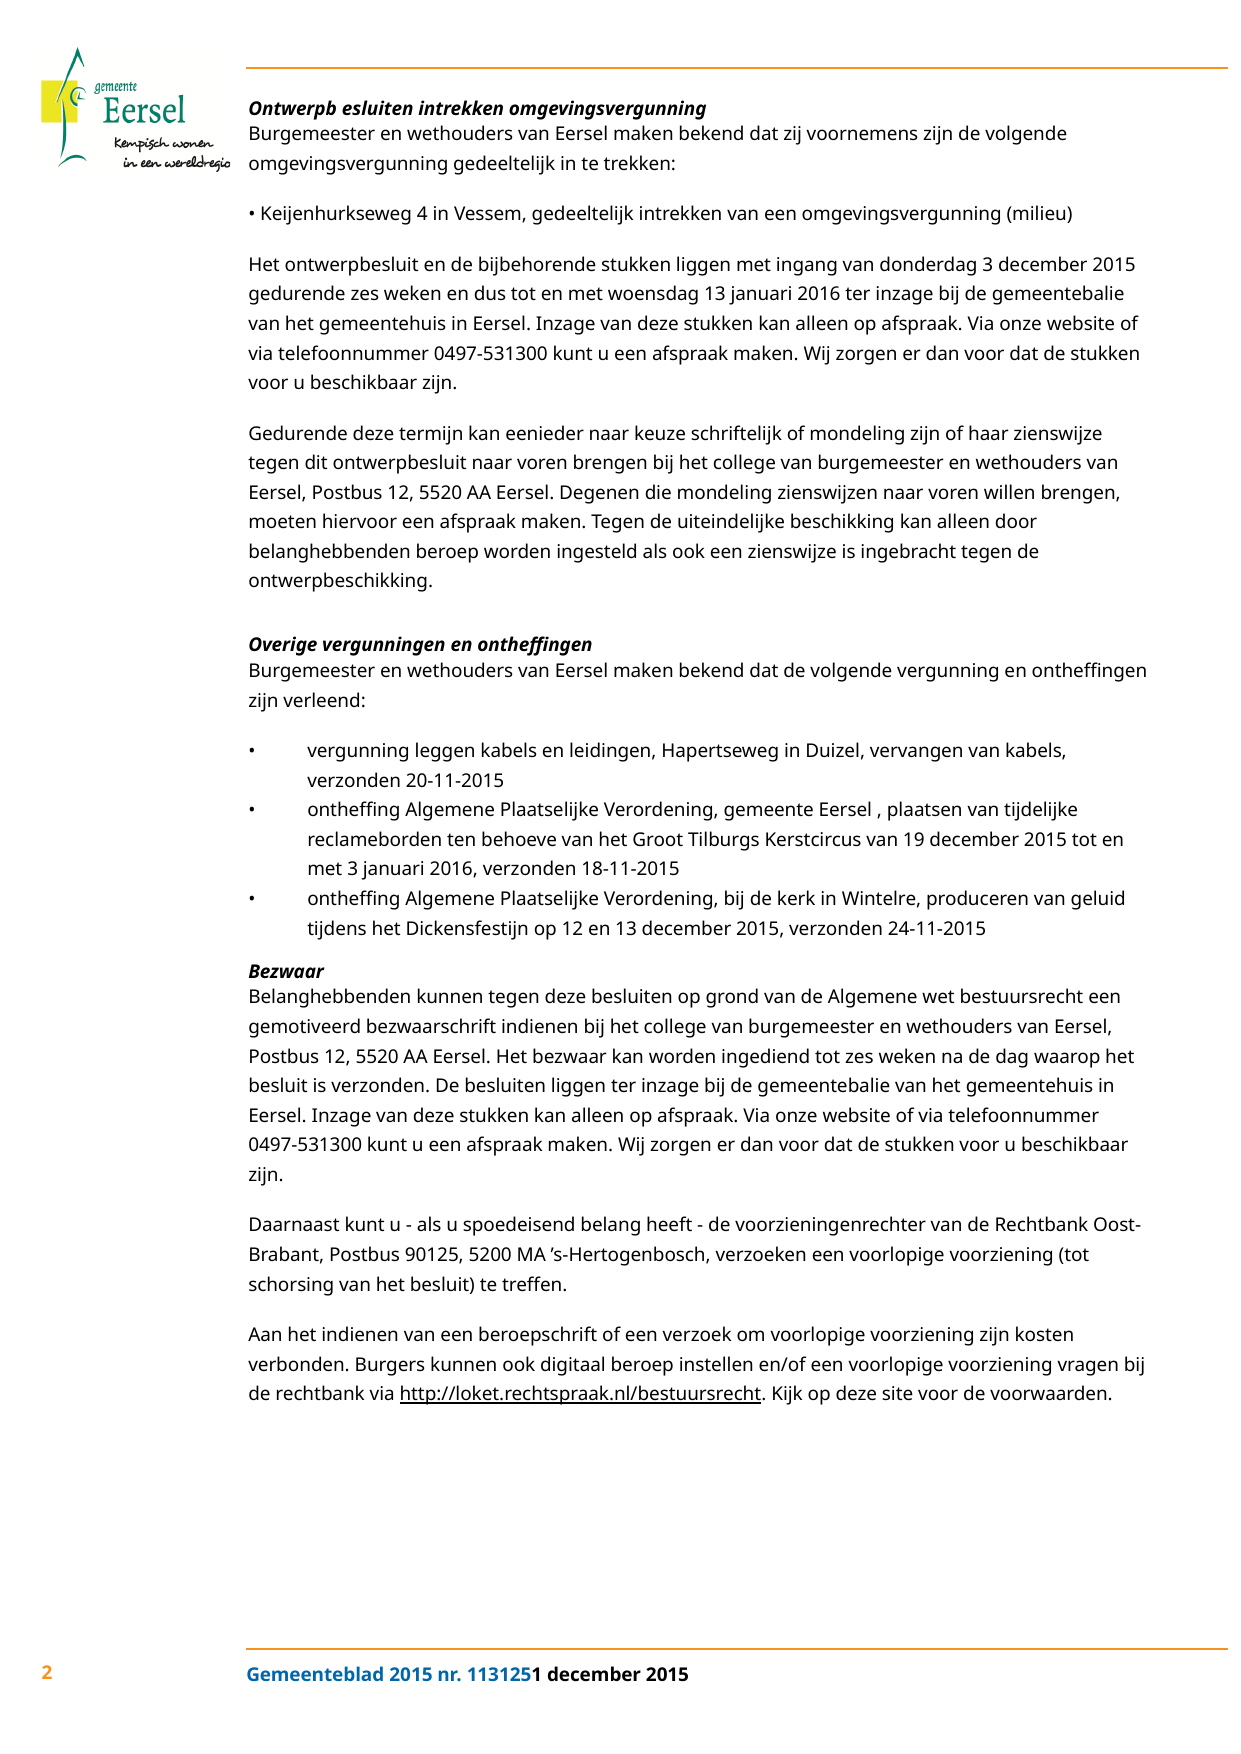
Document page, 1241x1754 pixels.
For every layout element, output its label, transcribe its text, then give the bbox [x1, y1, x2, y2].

text • Keijenhurkseweg 4 in Vessem, gedeeltelijk intrekken van een omgevingsvergunning (milieu) [248, 201, 1152, 226]
text Ontwerpb esluiten intrekken omgevingsvergunning [248, 95, 1152, 121]
text Het ontwerpbesluit en de bijbehorende stukken liggen met ingang van donderdag 3 december 2015 gedurende zes weken en dus tot en met woensdag 13 januari 2016 ter inzage bij de gemeentebalie van het gemeentehuis in Eersel. Inzage van deze stukken kan alleen op afspraak. Via onze website of via telefoonnummer 0497-531300 kunt u een afspraak maken. Wij zorgen er dan voor dat de stukken voor u beschikbaar zijn. [248, 251, 1152, 395]
list ontheffing Algemene Plaatselijke Verordening, gemeente Eersel , plaatsen van tijdelijke reclameborden ten behoeve van het Groot Tilburgs Kerstcircus van 19 december 2015 tot en met 3 januari 2016, verzonden 18-11-2015 [248, 796, 1152, 881]
text Burgemeester en wethouders van Eersel maken bekend dat de volgende vergunning en ontheffingen zijn verleend: [248, 657, 1152, 713]
text Overige vergunningen en ontheffingen [248, 632, 1152, 657]
list ontheffing Algemene Plaatselijke Verordening, bij de kerk in Wintelre, produceren van geluid tijdens het Dickensfestijn op 12 en 13 december 2015, verzonden 24-11-2015 [248, 885, 1152, 941]
text Daarnaast kunt u - als u spoedeisend belang heeft - de voorzieningenrechter van de Rechtbank Oost-Brabant, Postbus 90125, 5200 MA ’s-Hertogenbosch, verzoeken een voorlopige voorziening (tot schorsing van het besluit) te treffen. [248, 1212, 1152, 1296]
list vergunning leggen kabels en leidingen, Hapertseweg in Duizel, vervangen van kabels, verzonden 20-11-2015 [248, 737, 1152, 793]
text Belanghebbenden kunnen tegen deze besluiten op grond van de Algemene wet bestuursrecht een gemotiveerd bezwaarschrift indienen bij het college van burgemeester en wethouders van Eersel, Postbus 12, 5520 AA Eersel. Het bezwaar kan worden ingediend tot zes weken na de dag waarop het besluit is verzonden. De besluiten liggen ter inzage bij de gemeentebalie van het gemeentehuis in Eersel. Inzage van deze stukken kan alleen op afspraak. Via onze website of via telefoonnummer 0497-531300 kunt u een afspraak maken. Wij zorgen er dan voor dat de stukken voor u beschikbaar zijn. [248, 984, 1152, 1187]
text Bezwaar [248, 958, 1152, 984]
text Aan het indienen van een beroepschrift of een verzoek om voorlopige voorziening zijn kosten verbonden. Burgers kunnen ook digitaal beroep instellen en/of een voorlopige voorziening vragen bij de rechtbank via http://loket.rechtspraak.nl/bestuursrecht. Kijk op deze site voor de voorwaarden. [248, 1321, 1152, 1406]
text Burgemeester en wethouders van Eersel maken bekend dat zij voornemens zijn de volgende omgevingsvergunning gedeeltelijk in te trekken: [248, 121, 1152, 176]
text Gedurende deze termijn kan eenieder naar keuze schriftelijk of mondeling zijn of haar zienswijze tegen dit ontwerpbesluit naar voren brengen bij het college van burgemeester en wethouders van Eersel, Postbus 12, 5520 AA Eersel. Degenen die mondeling zienswijzen naar voren willen brengen, moeten hiervoor een afspraak maken. Tegen de uiteindelijke beschikking kan alleen door belanghebbenden beroep worden ingesteld als ook een zienswijze is ingebracht tegen de ontwerpbeschikking. [248, 420, 1152, 593]
picture [41, 47, 231, 172]
